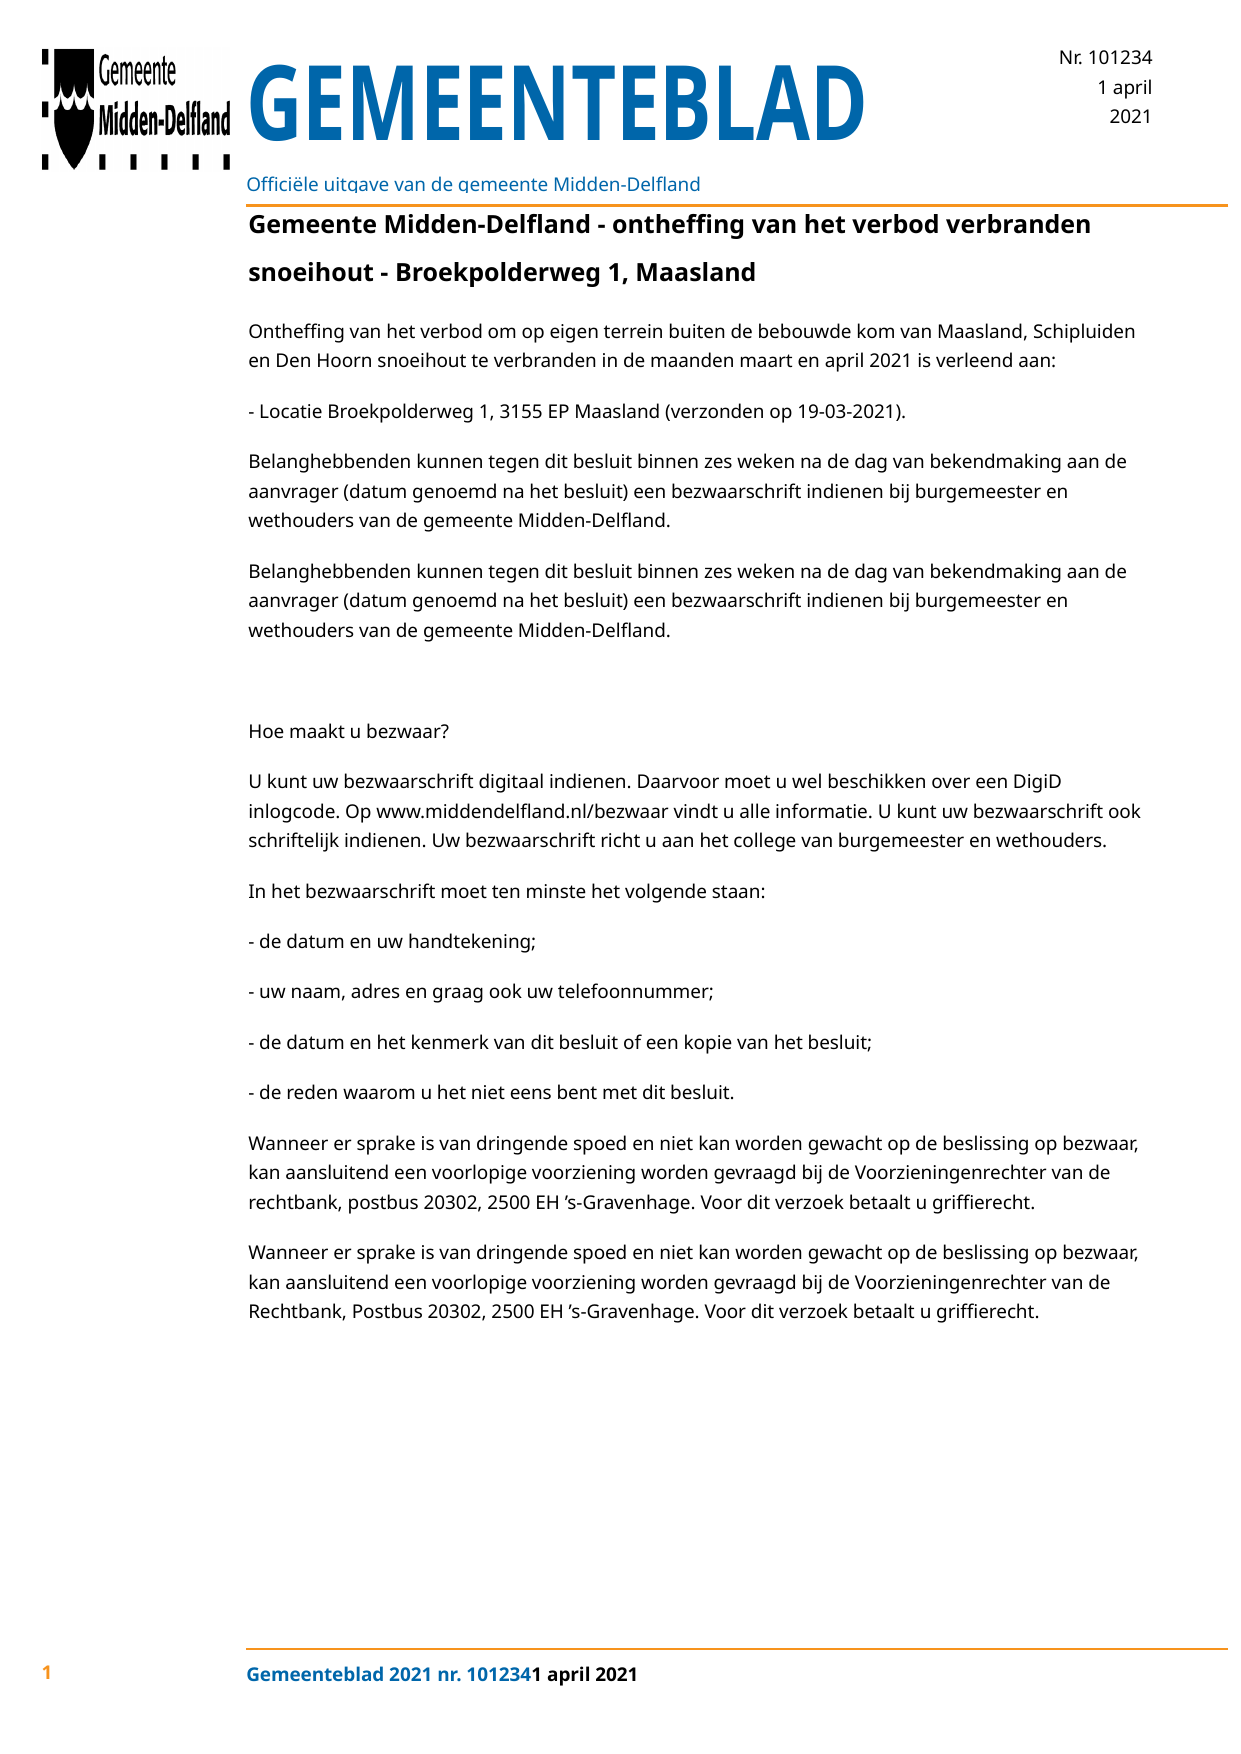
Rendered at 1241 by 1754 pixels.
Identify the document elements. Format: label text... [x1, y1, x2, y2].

text - Locatie Broekpolderweg 1, 3155 EP Maasland (verzonden op 19-03-2021). [248, 398, 1152, 424]
text Ontheffing van het verbod om op eigen terrein buiten de bebouwde kom van Maasland, Schipluiden en Den Hoorn snoeihout te verbranden in de maanden maart en april 2021 is verleend aan: [248, 318, 1152, 373]
text Wanneer er sprake is van dringende spoed en niet kan worden gewacht op de beslissing op bezwaar, kan aansluitend een voorlopige voorziening worden gevraagd bij de Voorzieningenrechter van de Rechtbank, Postbus 20302, 2500 EH ’s-Gravenhage. Voor dit verzoek betaalt u griffierecht. [248, 1239, 1152, 1324]
text Belanghebbenden kunnen tegen dit besluit binnen zes weken na de dag van bekendmaking aan de aanvrager (datum genoemd na het besluit) een bezwaarschrift indienen bij burgemeester en wethouders van de gemeente Midden-Delfland. [248, 448, 1152, 533]
text In het bezwaarschrift moet ten minste het volgende staan: [248, 878, 1152, 904]
picture [41, 47, 231, 172]
text - uw naam, adres en graag ook uw telefoonnummer; [248, 979, 1152, 1004]
text Gemeente Midden-Delfland - ontheffing van het verbod verbranden snoeihout - Broekpolderweg 1, Maasland [248, 207, 1152, 288]
text Hoe maakt u bezwaar? [248, 718, 1152, 744]
text - de datum en het kenmerk van dit besluit of een kopie van het besluit; [248, 1029, 1152, 1055]
text - de reden waarom u het niet eens bent met dit besluit. [248, 1079, 1152, 1105]
text - de datum en uw handtekening; [248, 928, 1152, 954]
text U kunt uw bezwaarschrift digitaal indienen. Daarvoor moet u wel beschikken over een DigiD inlogcode. Op www.middendelfland.nl/bezwaar vindt u alle informatie. U kunt uw bezwaarschrift ook schriftelijk indienen. Uw bezwaarschrift richt u aan het college van burgemeester en wethouders. [248, 768, 1152, 853]
text Belanghebbenden kunnen tegen dit besluit binnen zes weken na de dag van bekendmaking aan de aanvrager (datum genoemd na het besluit) een bezwaarschrift indienen bij burgemeester en wethouders van de gemeente Midden-Delfland. [248, 558, 1152, 643]
text ​Wanneer er sprake is van dringende spoed en niet kan worden gewacht op de beslissing op bezwaar, kan aansluitend een voorlopige voorziening worden gevraagd bij de Voorzieningenrechter van de rechtbank, postbus 20302, 2500 EH ’s-Gravenhage. Voor dit verzoek betaalt u griffierecht. [248, 1130, 1152, 1215]
text ​ [248, 667, 1152, 693]
